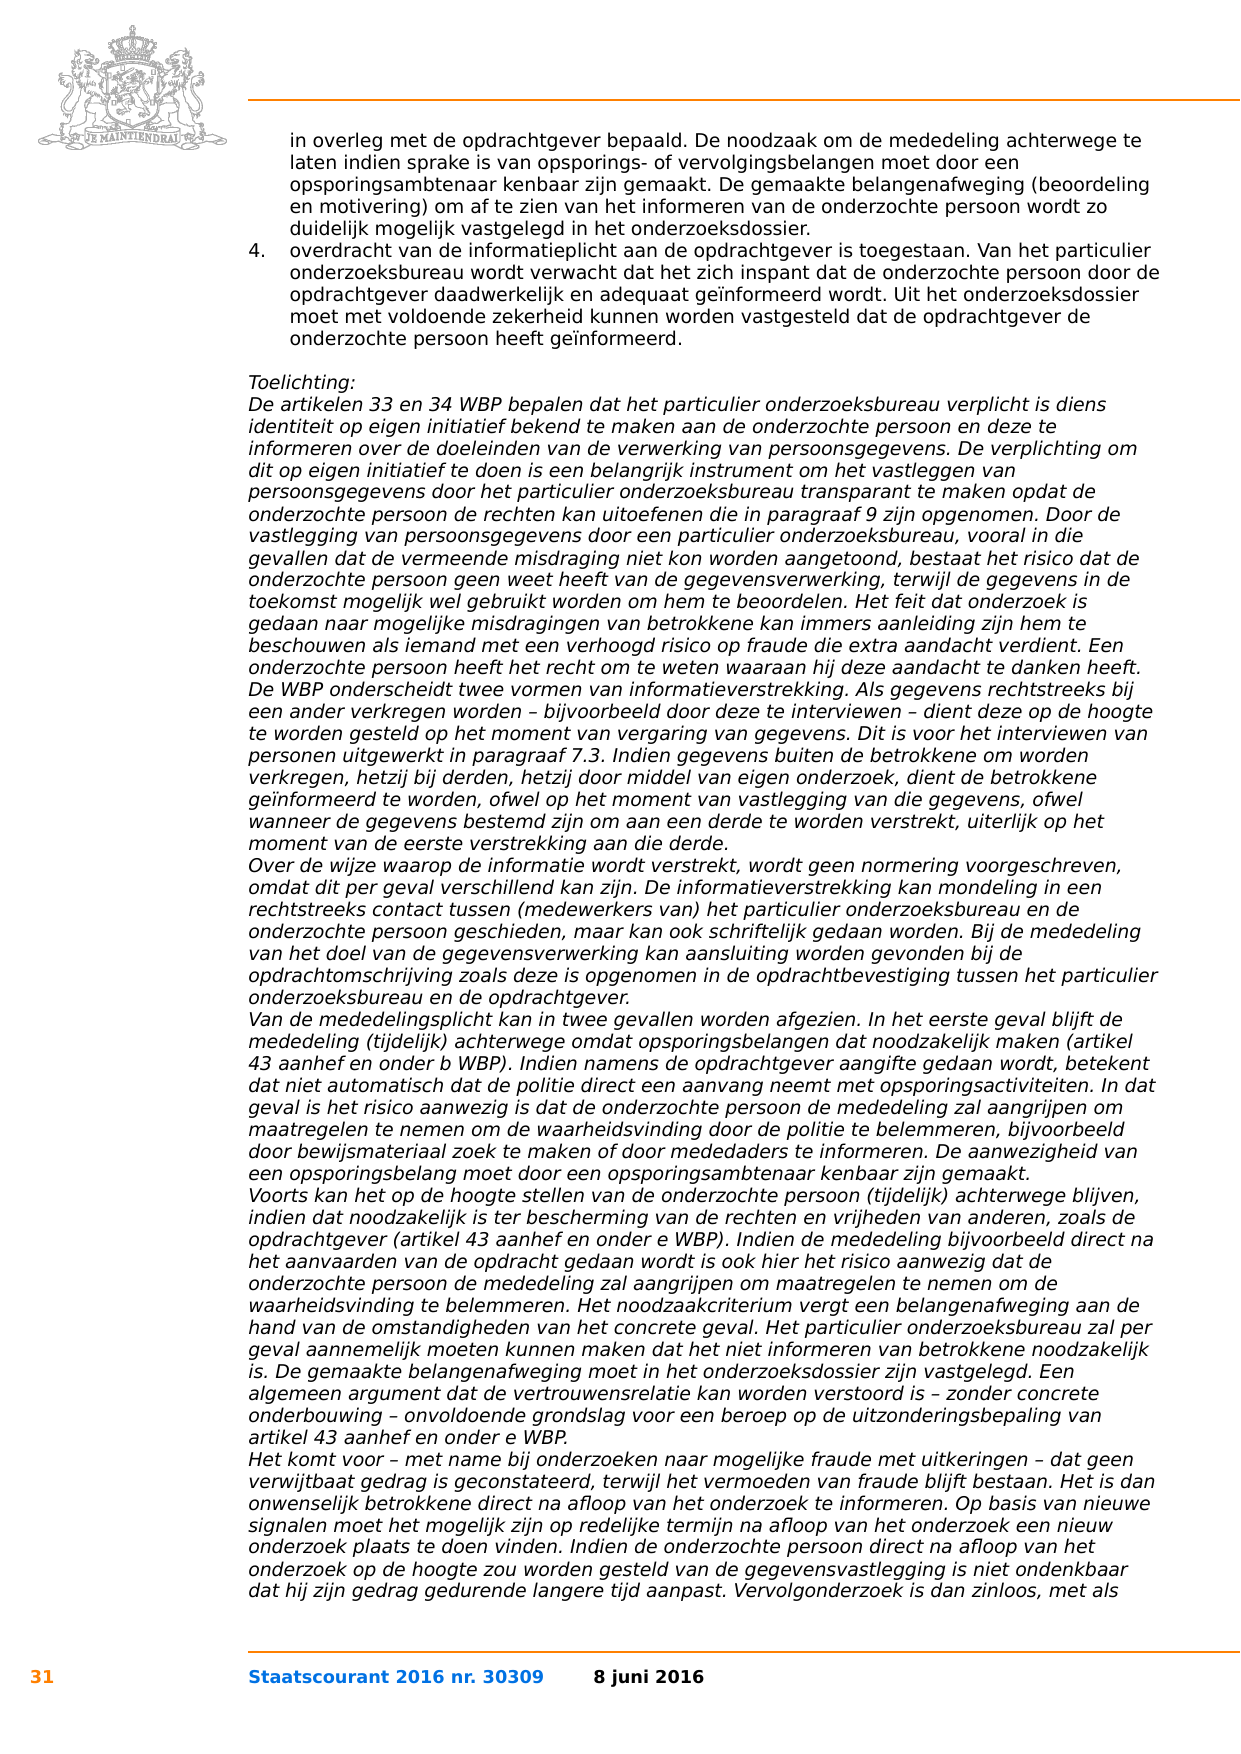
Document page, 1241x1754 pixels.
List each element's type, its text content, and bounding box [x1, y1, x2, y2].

text De WBP onderscheidt twee vormen van informatieverstrekking. Als gegevens rechtstreeks bij een ander verkregen worden – bijvoorbeeld door deze te interviewen – dient deze op de hoogte te worden gesteld op het moment van vergaring van gegevens. Dit is voor het interviewen van personen uitgewerkt in paragraaf 7.3. Indien gegevens buiten de betrokkene om worden verkregen, hetzij bij derden, hetzij door middel van eigen onderzoek, dient de betrokkene geïnformeerd te worden, ofwel op het moment van vastlegging van die gegevens, ofwel wanneer de gegevens bestemd zijn om aan een derde te worden verstrekt, uiterlijk op het moment van de eerste verstrekking aan die derde. [248, 679, 1163, 855]
text De artikelen 33 en 34 WBP bepalen dat het particulier onderzoeksbureau verplicht is diens identiteit op eigen initiatief bekend te maken aan de onderzochte persoon en deze te informeren over de doeleinden van de verwerking van persoonsgegevens. De verplichting om dit op eigen initiatief te doen is een belangrijk instrument om het vastleggen van persoonsgegevens door het particulier onderzoeksbureau transparant te maken opdat de onderzochte persoon de rechten kan uitoefenen die in paragraaf 9 zijn opgenomen. Door de vastlegging van persoonsgegevens door een particulier onderzoeksbureau, vooral in die gevallen dat de vermeende misdraging niet kon worden aangetoond, bestaat het risico dat de onderzochte persoon geen weet heeft van de gegevensverwerking, terwijl de gegevens in de toekomst mogelijk wel gebruikt worden om hem te beoordelen. Het feit dat onderzoek is gedaan naar mogelijke misdragingen van betrokkene kan immers aanleiding zijn hem te beschouwen als iemand met een verhoogd risico op fraude die extra aandacht verdient. Een onderzochte persoon heeft het recht om te weten waaraan hij deze aandacht te danken heeft. [248, 393, 1163, 679]
text Van de mededelingsplicht kan in twee gevallen worden afgezien. In het eerste geval blijft de mededeling (tijdelijk) achterwege omdat opsporingsbelangen dat noodzakelijk maken (artikel 43 aanhef en onder b WBP). Indien namens de opdrachtgever aangifte gedaan wordt, betekent dat niet automatisch dat de politie direct een aanvang neemt met opsporingsactiviteiten. In dat geval is het risico aanwezig is dat de onderzochte persoon de mededeling zal aangrijpen om maatregelen te nemen om de waarheidsvinding door de politie te belemmeren, bijvoorbeeld door bewijsmateriaal zoek te maken of door mededaders te informeren. De aanwezigheid van een opsporingsbelang moet door een opsporingsambtenaar kenbaar zijn gemaakt. [248, 1009, 1163, 1185]
text in overleg met de opdrachtgever bepaald. De noodzaak om de mededeling achterwege te laten indien sprake is van opsporings- of vervolgingsbelangen moet door een opsporingsambtenaar kenbaar zijn gemaakt. De gemaakte belangenafweging (beoordeling en motivering) om af te zien van het informeren van de onderzochte persoon wordt zo duidelijk mogelijk vastgelegd in het onderzoeksdossier. [248, 130, 1163, 240]
text Toelichting: [248, 372, 1163, 393]
text Over de wijze waarop de informatie wordt verstrekt, wordt geen normering voorgeschreven, omdat dit per geval verschillend kan zijn. De informatieverstrekking kan mondeling in een rechtstreeks contact tussen (medewerkers van) het particulier onderzoeksbureau en de onderzochte persoon geschieden, maar kan ook schriftelijk gedaan worden. Bij de mededeling van het doel van de gegevensverwerking kan aansluiting worden gevonden bij de opdrachtomschrijving zoals deze is opgenomen in de opdrachtbevestiging tussen het particulier onderzoeksbureau en de opdrachtgever. [248, 855, 1163, 1009]
text 4. overdracht van de informatieplicht aan de opdrachtgever is toegestaan. Van het particulier onderzoeksbureau wordt verwacht dat het zich inspant dat de onderzochte persoon door de opdrachtgever daadwerkelijk en adequaat geïnformeerd wordt. Uit het onderzoeksdossier moet met voldoende zekerheid kunnen worden vastgesteld dat de opdrachtgever de onderzochte persoon heeft geïnformeerd. [248, 240, 1163, 350]
picture [38, 25, 227, 150]
text Het komt voor – met name bij onderzoeken naar mogelijke fraude met uitkeringen – dat geen verwijtbaat gedrag is geconstateerd, terwijl het vermoeden van fraude blijft bestaan. Het is dan onwenselijk betrokkene direct na afloop van het onderzoek te informeren. Op basis van nieuwe signalen moet het mogelijk zijn op redelijke termijn na afloop van het onderzoek een nieuw onderzoek plaats te doen vinden. Indien de onderzochte persoon direct na afloop van het onderzoek op de hoogte zou worden gesteld van de gegevensvastlegging is niet ondenkbaar dat hij zijn gedrag gedurende langere tijd aanpast. Vervolgonderzoek is dan zinloos, met als [248, 1448, 1163, 1602]
text Voorts kan het op de hoogte stellen van de onderzochte persoon (tijdelijk) achterwege blijven, indien dat noodzakelijk is ter bescherming van de rechten en vrijheden van anderen, zoals de opdrachtgever (artikel 43 aanhef en onder e WBP). Indien de mededeling bijvoorbeeld direct na het aanvaarden van de opdracht gedaan wordt is ook hier het risico aanwezig dat de onderzochte persoon de mededeling zal aangrijpen om maatregelen te nemen om de waarheidsvinding te belemmeren. Het noodzaakcriterium vergt een belangenafweging aan de hand van de omstandigheden van het concrete geval. Het particulier onderzoeksbureau zal per geval aannemelijk moeten kunnen maken dat het niet informeren van betrokkene noodzakelijk is. De gemaakte belangenafweging moet in het onderzoeksdossier zijn vastgelegd. Een algemeen argument dat de vertrouwensrelatie kan worden verstoord is – zonder concrete onderbouwing – onvoldoende grondslag voor een beroep op de uitzonderingsbepaling van artikel 43 aanhef en onder e WBP. [248, 1185, 1163, 1448]
